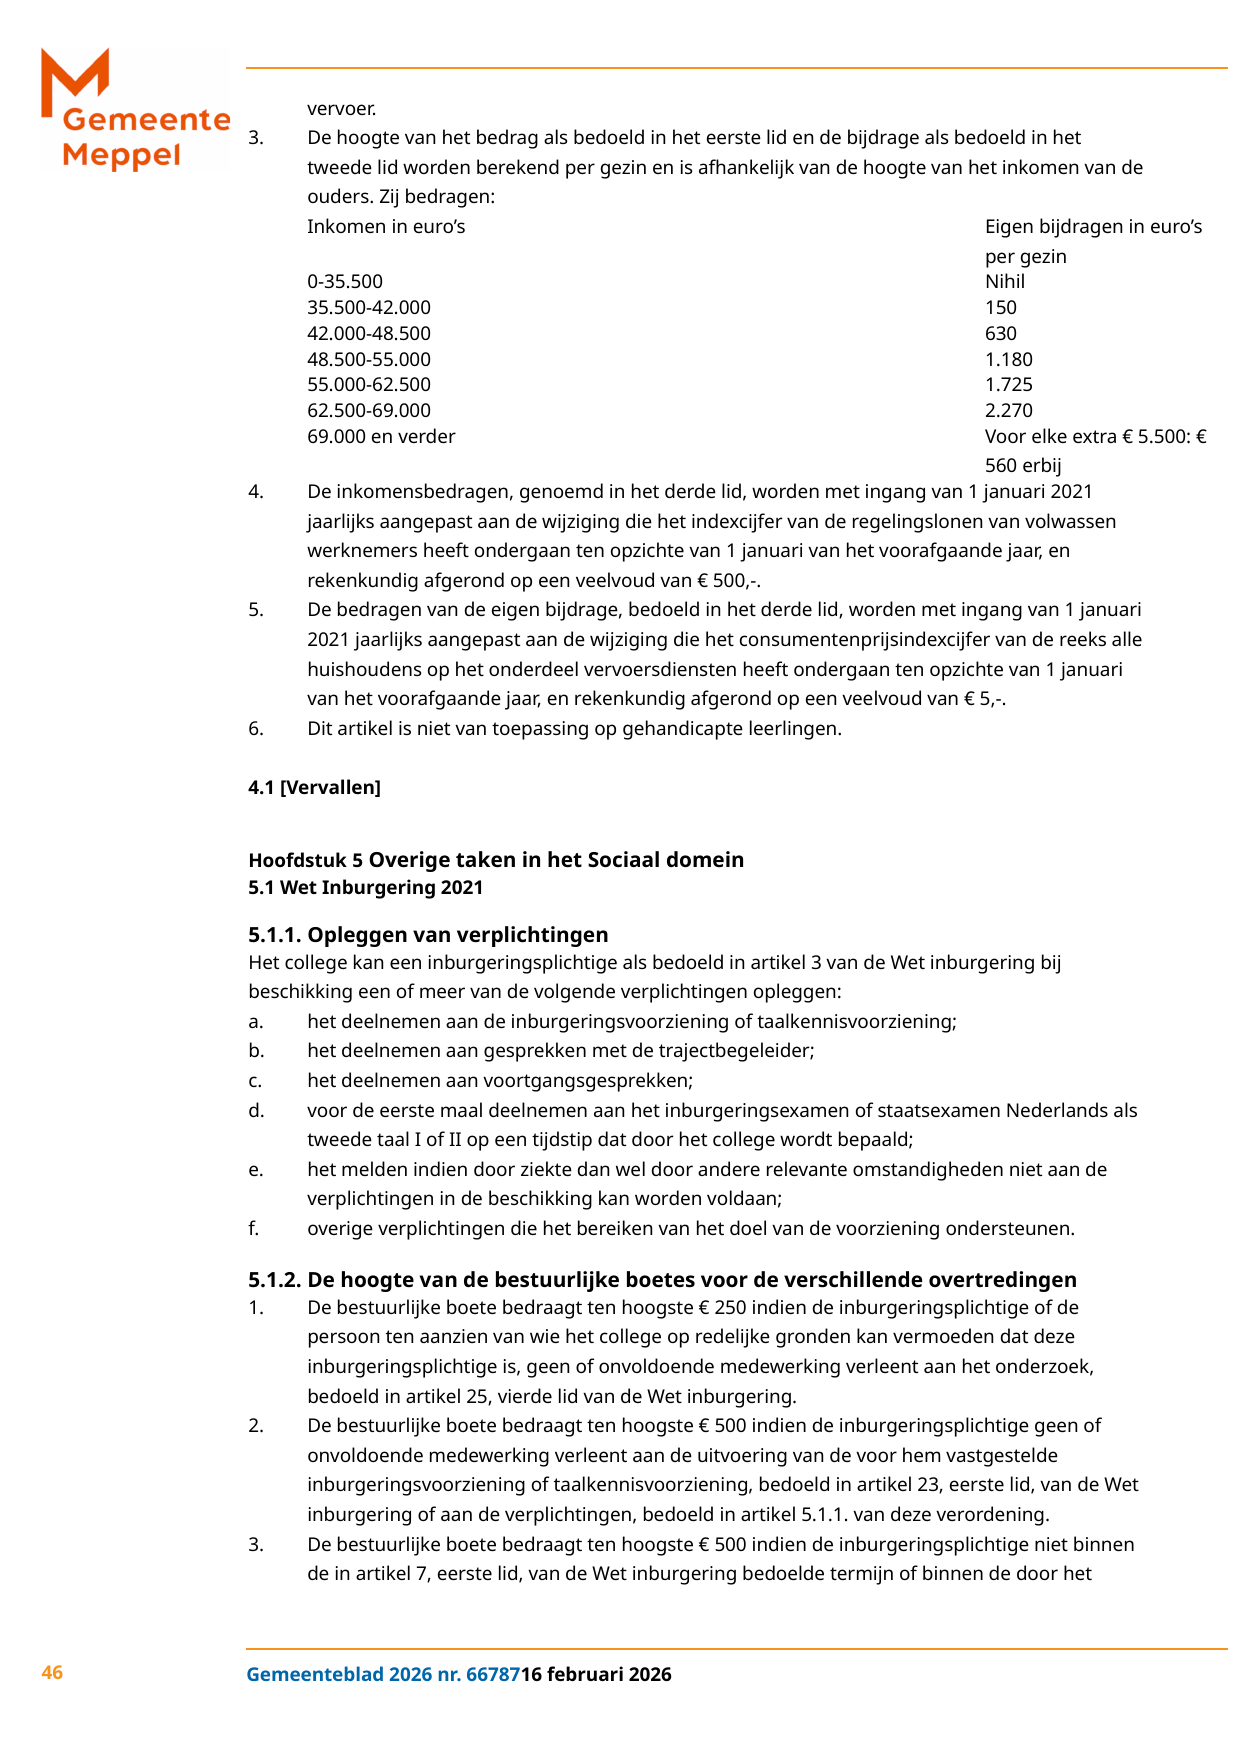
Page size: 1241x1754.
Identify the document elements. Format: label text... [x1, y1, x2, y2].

table_cell 630 [985, 320, 1211, 346]
list het deelnemen aan gesprekken met de trajectbegeleider; [248, 1038, 1152, 1063]
text 5.1 Wet Inburgering 2021 [248, 874, 1152, 900]
table_cell 1.180 [985, 346, 1211, 371]
text 4.1 [Vervallen] [248, 774, 1152, 800]
list De bedragen van de eigen bijdrage, bedoeld in het derde lid, worden met ingang van 1 januari 2021 jaarlijks aangepast aan de wijziging die het consumentenprijsindexcijfer van de reeks alle huishoudens op het onderdeel vervoersdiensten heeft ondergaan ten opzichte van 1 januari van het voorafgaande jaar, en rekenkundig afgerond op een veelvoud van € 5,-. [248, 597, 1152, 711]
table_cell 35.500-42.000 [307, 294, 985, 320]
text 5.1.2. De hoogte van de bestuurlijke boetes voor de verschillende overtredingen [248, 1266, 1152, 1294]
table_cell Nihil [985, 269, 1211, 294]
list vervoer. [248, 95, 1152, 121]
table_cell 42.000-48.500 [307, 320, 985, 346]
list Dit artikel is niet van toepassing op gehandicapte leerlingen. [248, 715, 1152, 741]
list De bestuurlijke boete bedraagt ten hoogste € 500 indien de inburgeringsplichtige niet binnen de in artikel 7, eerste lid, van de Wet inburgering bedoelde termijn of binnen de door het [248, 1531, 1152, 1586]
picture [41, 47, 231, 172]
list De bestuurlijke boete bedraagt ten hoogste € 250 indien de inburgeringsplichtige of de persoon ten aanzien van wie het college op redelijke gronden kan vermoeden dat deze inburgeringsplichtige is, geen of onvoldoende medewerking verleent aan het onderzoek, bedoeld in artikel 25, vierde lid van de Wet inburgering. [248, 1294, 1152, 1408]
table_cell 55.000-62.500 [307, 371, 985, 397]
table_header Eigen bijdragen in euro’s per gezin [985, 213, 1211, 268]
list het deelnemen aan voortgangsgesprekken; [248, 1067, 1152, 1093]
table_cell 69.000 en verder [307, 423, 985, 478]
list De bestuurlijke boete bedraagt ten hoogste € 500 indien de inburgeringsplichtige geen of onvoldoende medewerking verleent aan de uitvoering van de voor hem vastgestelde inburgeringsvoorziening of taalkennisvoorziening, bedoeld in artikel 23, eerste lid, van de Wet inburgering of aan de verplichtingen, bedoeld in artikel 5.1.1. van deze verordening. [248, 1412, 1152, 1527]
table_cell 48.500-55.000 [307, 346, 985, 371]
table_cell 1.725 [985, 371, 1211, 397]
list De inkomensbedragen, genoemd in het derde lid, worden met ingang van 1 januari 2021 jaarlijks aangepast aan de wijziging die het indexcijfer van de regelingslonen van volwassen werknemers heeft ondergaan ten opzichte van 1 januari van het voorafgaande jaar, en rekenkundig afgerond op een veelvoud van € 500,-. [248, 478, 1152, 593]
list De hoogte van het bedrag als bedoeld in het eerste lid en de bijdrage als bedoeld in het tweede lid worden berekend per gezin en is afhankelijk van de hoogte van het inkomen van de ouders. Zij bedragen: [248, 124, 1152, 209]
table_cell 0-35.500 [307, 269, 985, 294]
text Het college kan een inburgeringsplichtige als bedoeld in artikel 3 van de Wet inburgering bij beschikking een of meer van de volgende verplichtingen opleggen: [248, 949, 1152, 1004]
table_cell 150 [985, 294, 1211, 320]
list overige verplichtingen die het bereiken van het doel van de voorziening ondersteunen. [248, 1215, 1152, 1241]
table_cell 2.270 [985, 397, 1211, 423]
table_header Inkomen in euro’s [307, 213, 985, 268]
list voor de eerste maal deelnemen aan het inburgeringsexamen of staatsexamen Nederlands als tweede taal I of II op een tijdstip dat door het college wordt bepaald; [248, 1097, 1152, 1152]
text Hoofdstuk 5 Overige taken in het Sociaal domein [248, 846, 1152, 874]
list het melden indien door ziekte dan wel door andere relevante omstandigheden niet aan de verplichtingen in de beschikking kan worden voldaan; [248, 1156, 1152, 1211]
table_cell Voor elke extra € 5.500: € 560 erbij [985, 423, 1211, 478]
text 5.1.1. Opleggen van verplichtingen [248, 921, 1152, 949]
list het deelnemen aan de inburgeringsvoorziening of taalkennisvoorziening; [248, 1008, 1152, 1034]
table_cell 62.500-69.000 [307, 397, 985, 423]
